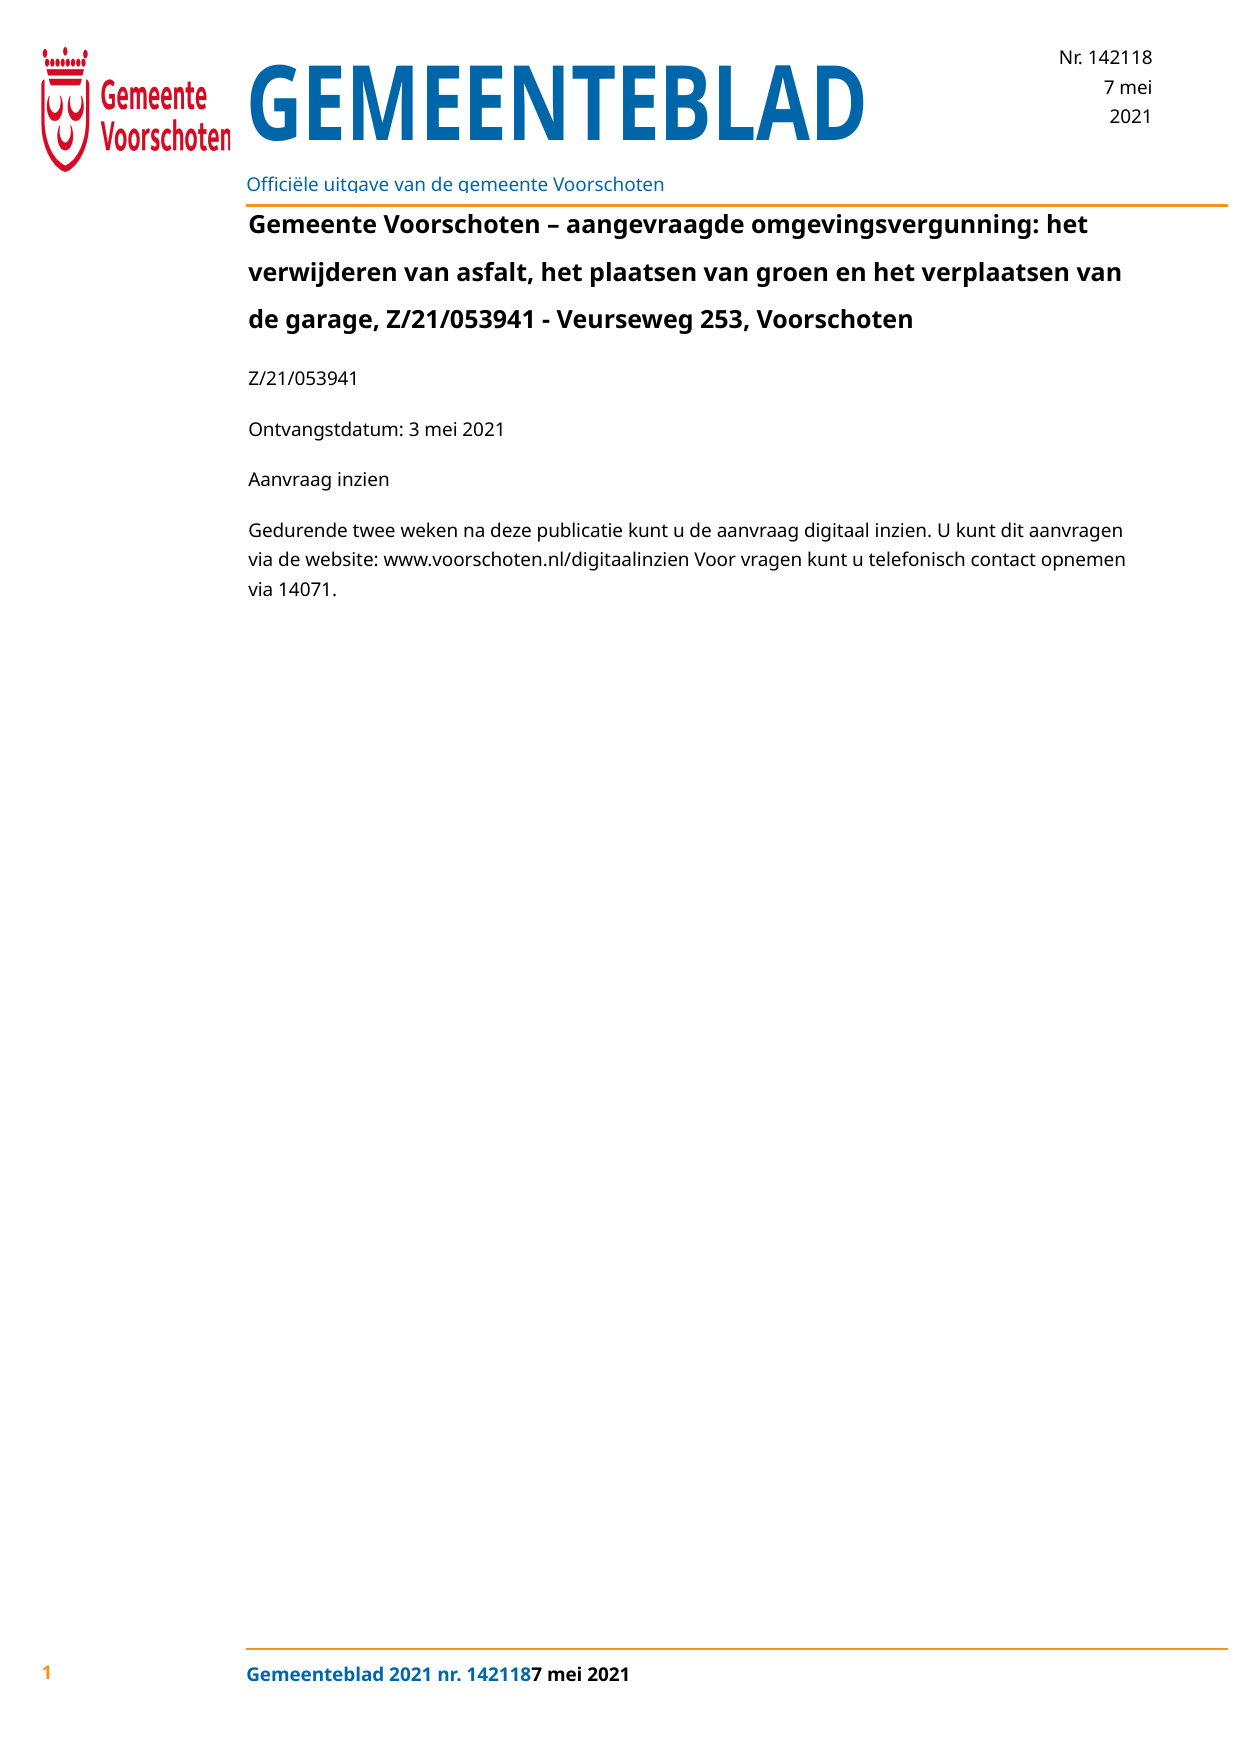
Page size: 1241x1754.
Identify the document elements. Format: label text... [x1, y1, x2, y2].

text Z/21/053941 [248, 366, 1152, 391]
text Gemeente Voorschoten – aangevraagde omgevingsvergunning: het verwijderen van asfalt, het plaatsen van groen en het verplaatsen van de garage, Z/21/053941 - Veurseweg 253, Voorschoten [248, 207, 1152, 336]
text Gedurende twee weken na deze publicatie kunt u de aanvraag digitaal inzien. U kunt dit aanvragen via de website: www.voorschoten.nl/digitaalinzien Voor vragen kunt u telefonisch contact opnemen via 14071. [248, 517, 1152, 602]
picture [41, 47, 231, 172]
text Aanvraag inzien [248, 466, 1152, 492]
text Ontvangstdatum: 3 mei 2021 [248, 416, 1152, 442]
